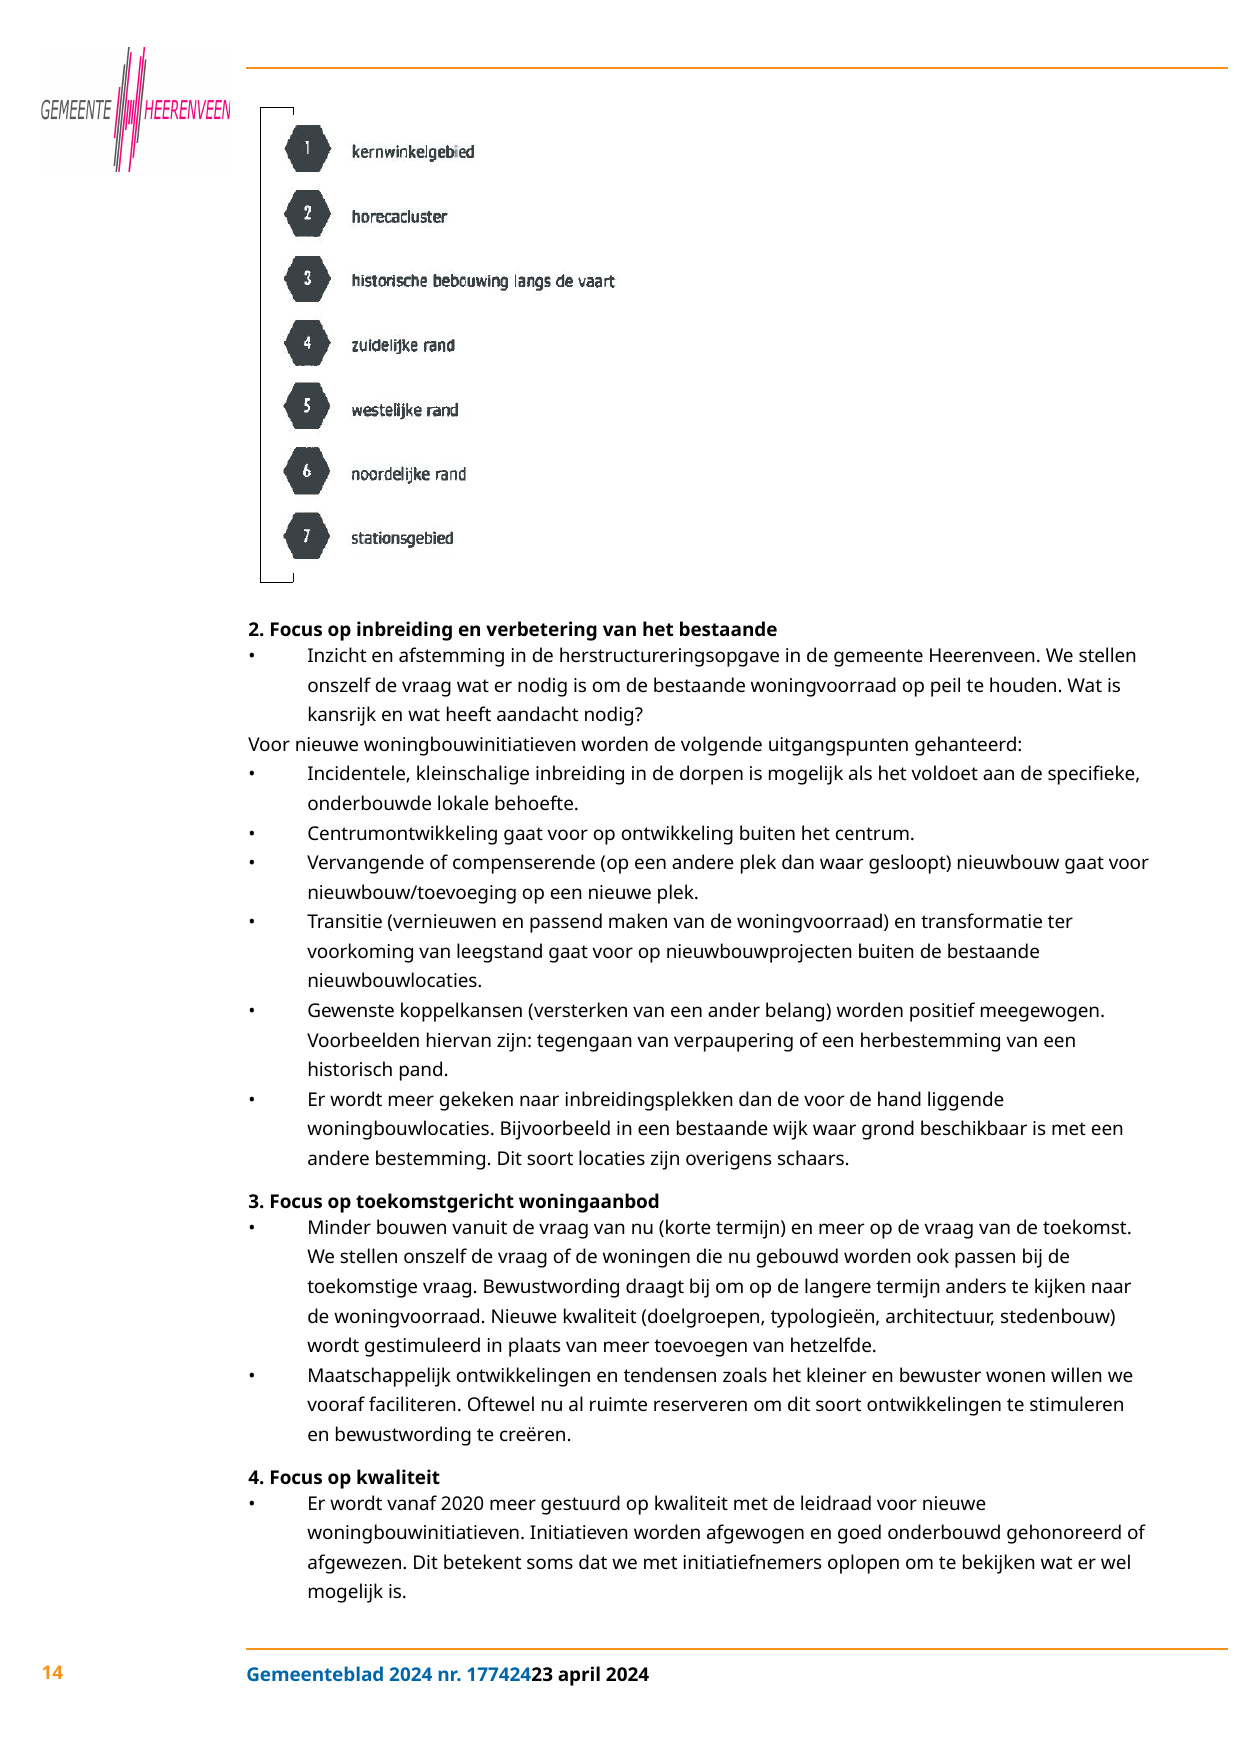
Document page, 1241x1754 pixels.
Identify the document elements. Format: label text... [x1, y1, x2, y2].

list Maatschappelijk ontwikkelingen en tendensen zoals het kleiner en bewuster wonen willen we vooraf faciliteren. Oftewel nu al ruimte reserveren om dit soort ontwikkelingen te stimuleren en bewustwording te creëren. [248, 1362, 1152, 1447]
list Er wordt vanaf 2020 meer gestuurd op kwaliteit met de leidraad voor nieuwe woningbouwinitiatieven. Initiatieven worden afgewogen en goed onderbouwd gehonoreerd of afgewezen. Dit betekent soms dat we met initiatiefnemers oplopen om te bekijken wat er wel mogelijk is. [248, 1490, 1152, 1604]
list Centrumontwikkeling gaat voor op ontwikkeling buiten het centrum. [248, 820, 1152, 846]
picture [41, 47, 231, 172]
list Inzicht en afstemming in de herstructureringsopgave in de gemeente Heerenveen. We stellen onszelf de vraag wat er nodig is om de bestaande woningvoorraad op peil te houden. Wat is kansrijk en wat heeft aandacht nodig? [248, 642, 1152, 727]
list Gewenste koppelkansen (versterken van een ander belang) worden positief meegewogen. Voorbeelden hiervan zijn: tegengaan van verpaupering of een herbestemming van een historisch pand. [248, 997, 1152, 1082]
list Transitie (vernieuwen en passend maken van de woningvoorraad) en transformatie ter voorkoming van leegstand gaat voor op nieuwbouwprojecten buiten de bestaande nieuwbouwlocaties. [248, 908, 1152, 993]
text 3. Focus op toekomstgericht woningaanbod [248, 1188, 1152, 1214]
text Voor nieuwe woningbouwinitiatieven worden de volgende uitgangspunten gehanteerd: [248, 731, 1152, 757]
list Vervangende of compenserende (op een andere plek dan waar gesloopt) nieuwbouw gaat voor nieuwbouw/toevoeging op een nieuwe plek. [248, 849, 1152, 905]
picture [268, 115, 624, 573]
text 2. Focus op inbreiding en verbetering van het bestaande [248, 617, 1152, 642]
list Incidentele, kleinschalige inbreiding in de dorpen is mogelijk als het voldoet aan de specifieke, onderbouwde lokale behoefte. [248, 761, 1152, 816]
list Er wordt meer gekeken naar inbreidingsplekken dan de voor de hand liggende woningbouwlocaties. Bijvoorbeeld in een bestaande wijk waar grond beschikbaar is met een andere bestemming. Dit soort locaties zijn overigens schaars. [248, 1086, 1152, 1171]
list Minder bouwen vanuit de vraag van nu (korte termijn) en meer op de vraag van de toekomst. We stellen onszelf de vraag of de woningen die nu gebouwd worden ook passen bij de toekomstige vraag. Bewustwording draagt bij om op de langere termijn anders te kijken naar de woningvoorraad. Nieuwe kwaliteit (doelgroepen, typologieën, architectuur, stedenbouw) wordt gestimuleerd in plaats van meer toevoegen van hetzelfde. [248, 1214, 1152, 1358]
text 4. Focus op kwaliteit [248, 1464, 1152, 1490]
